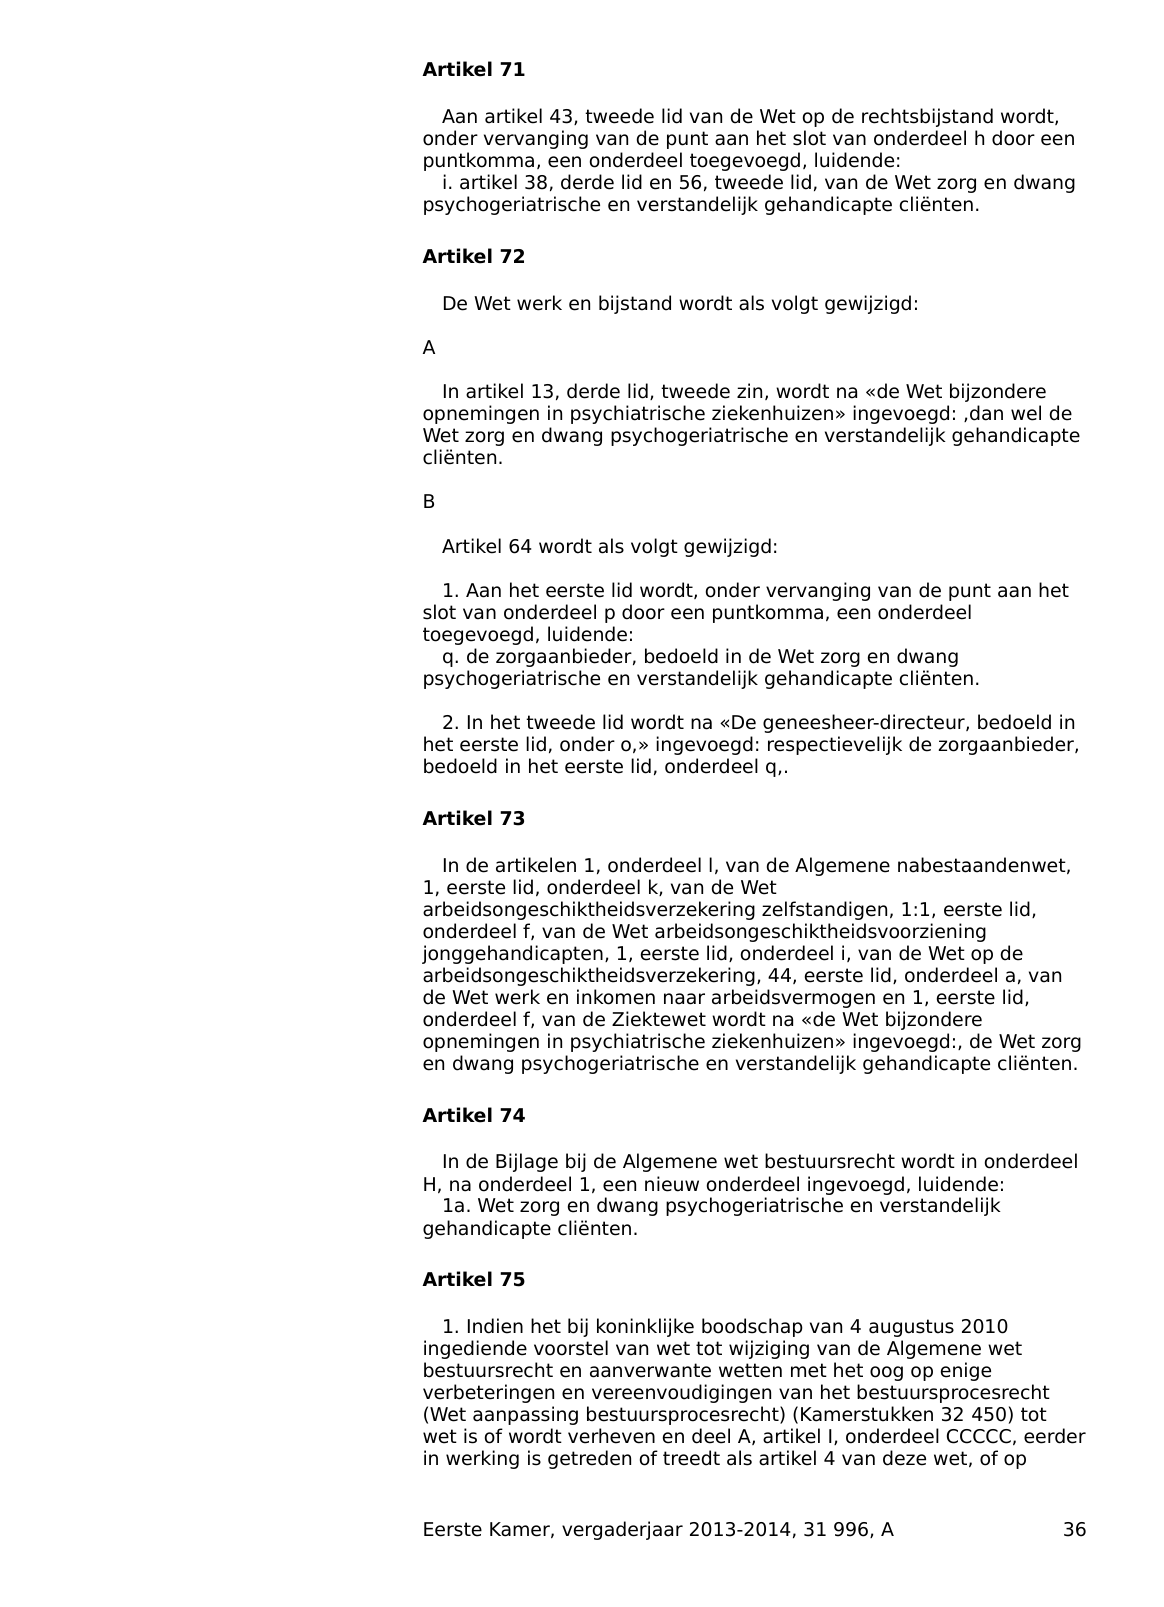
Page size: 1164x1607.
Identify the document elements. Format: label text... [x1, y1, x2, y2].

text 1. Aan het eerste lid wordt, onder vervanging van de punt aan het slot van onderdeel p door een puntkomma, een onderdeel toegevoegd, luidende: [422, 580, 1087, 646]
text q. de zorgaanbieder, bedoeld in de Wet zorg en dwang psychogeriatrische en verstandelijk gehandicapte cliënten. [422, 646, 1087, 689]
text De Wet werk en bijstand wordt als volgt gewijzigd: [422, 293, 1087, 315]
text In de Bijlage bij de Algemene wet bestuursrecht wordt in onderdeel H, na onderdeel 1, een nieuw onderdeel ingevoegd, luidende: [422, 1151, 1087, 1195]
text B [422, 491, 1087, 513]
text 1. Indien het bij koninklijke boodschap van 4 augustus 2010 ingediende voorstel van wet tot wijziging van de Algemene wet bestuursrecht en aanverwante wetten met het oog op enige verbeteringen en vereenvoudigingen van het bestuursprocesrecht (Wet aanpassing bestuursprocesrecht) (Kamerstukken 32 450) tot wet is of wordt verheven en deel A, artikel I, onderdeel CCCCC, eerder in werking is getreden of treedt als artikel 4 van deze wet, of op [422, 1316, 1087, 1470]
text In de artikelen 1, onderdeel l, van de Algemene nabestaandenwet, 1, eerste lid, onderdeel k, van de Wet arbeidsongeschiktheidsverzekering zelfstandigen, 1:1, eerste lid, onderdeel f, van de Wet arbeidsongeschiktheidsvoorziening jonggehandicapten, 1, eerste lid, onderdeel i, van de Wet op de arbeidsongeschiktheidsverzekering, 44, eerste lid, onderdeel a, van de Wet werk en inkomen naar arbeidsvermogen en 1, eerste lid, onderdeel f, van de Ziektewet wordt na «de Wet bijzondere opnemingen in psychiatrische ziekenhuizen» ingevoegd:, de Wet zorg en dwang psychogeriatrische en verstandelijk gehandicapte cliënten. [422, 855, 1087, 1074]
subtitle Artikel 74 [422, 1104, 1087, 1126]
subtitle Artikel 72 [422, 246, 1087, 268]
text 1a. Wet zorg en dwang psychogeriatrische en verstandelijk gehandicapte cliënten. [422, 1195, 1087, 1239]
text 2. In het tweede lid wordt na «De geneesheer-directeur, bedoeld in het eerste lid, onder o,» ingevoegd: respectievelijk de zorgaanbieder, bedoeld in het eerste lid, onderdeel q,. [422, 712, 1087, 778]
text In artikel 13, derde lid, tweede zin, wordt na «de Wet bijzondere opnemingen in psychiatrische ziekenhuizen» ingevoegd: ,dan wel de Wet zorg en dwang psychogeriatrische en verstandelijk gehandicapte cliënten. [422, 381, 1087, 469]
subtitle Artikel 73 [422, 808, 1087, 830]
subtitle Artikel 75 [422, 1269, 1087, 1291]
text Artikel 64 wordt als volgt gewijzigd: [422, 536, 1087, 557]
text i. artikel 38, derde lid en 56, tweede lid, van de Wet zorg en dwang psychogeriatrische en verstandelijk gehandicapte cliënten. [422, 172, 1087, 216]
subtitle Artikel 71 [422, 59, 1087, 81]
text Aan artikel 43, tweede lid van de Wet op de rechtsbijstand wordt, onder vervanging van de punt aan het slot van onderdeel h door een puntkomma, een onderdeel toegevoegd, luidende: [422, 106, 1087, 172]
text A [422, 337, 1087, 359]
